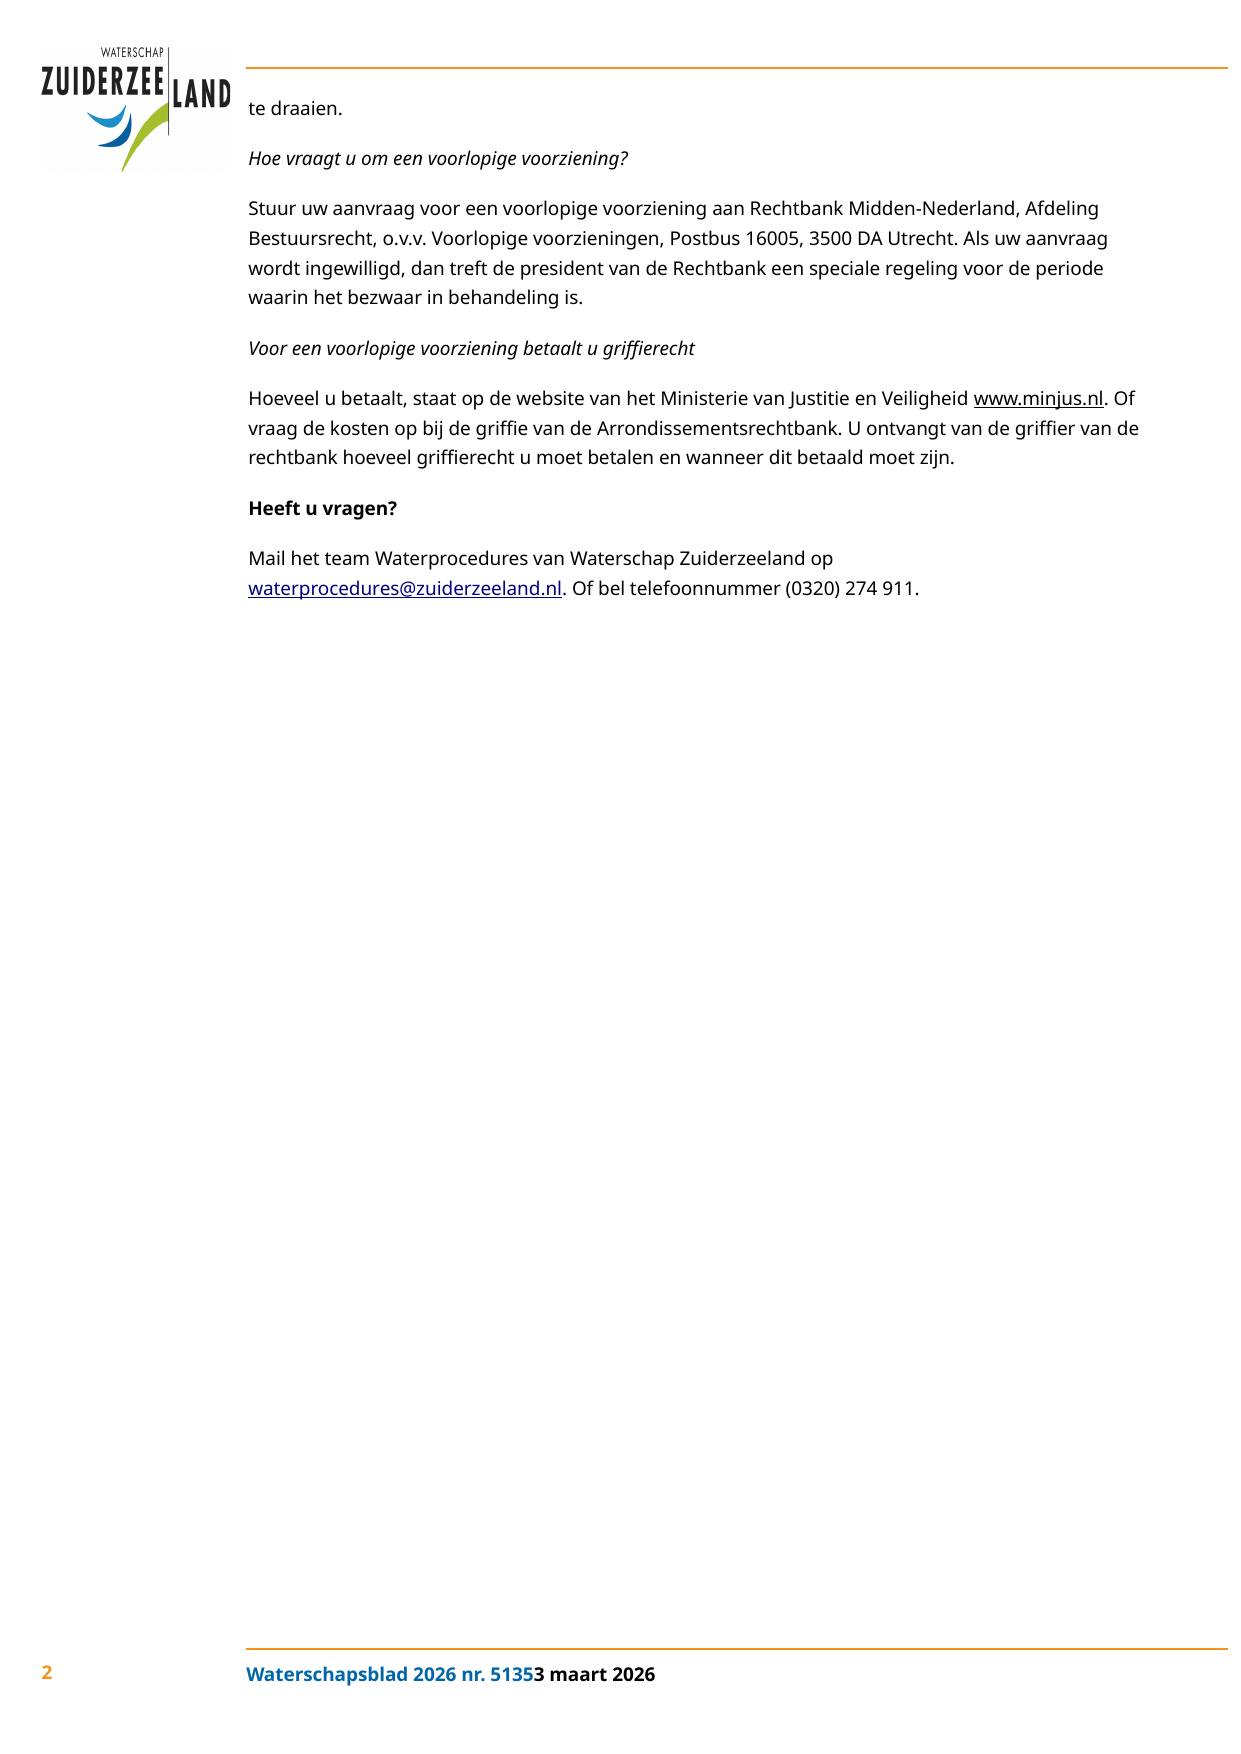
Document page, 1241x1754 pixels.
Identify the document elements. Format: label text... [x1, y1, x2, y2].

text Voor een voorlopige voorziening betaalt u griffierecht [248, 335, 1152, 361]
text Heeft u vragen? [248, 495, 1152, 521]
picture [41, 47, 231, 172]
text Mail het team Waterprocedures van Waterschap Zuiderzeeland op waterprocedures@zuiderzeeland.nl. Of bel telefoonnummer (0320) 274 911. [248, 545, 1152, 601]
text Stuur uw aanvraag voor een voorlopige voorziening aan Rechtbank Midden-Nederland, Afdeling Bestuursrecht, o.v.v. Voorlopige voorzieningen, Postbus 16005, 3500 DA Utrecht. Als uw aanvraag wordt ingewilligd, dan treft de president van de Rechtbank een speciale regeling voor de periode waarin het bezwaar in behandeling is. [248, 196, 1152, 310]
text te draaien. [248, 95, 1152, 121]
text Hoe vraagt u om een voorlopige voorziening? [248, 145, 1152, 171]
text Hoeveel u betaalt, staat op de website van het Ministerie van Justitie en Veiligheid www.minjus.nl. Of vraag de kosten op bij de griffie van de Arrondissementsrechtbank. U ontvangt van de griffier van de rechtbank hoeveel griffierecht u moet betalen en wanneer dit betaald moet zijn. [248, 385, 1152, 470]
